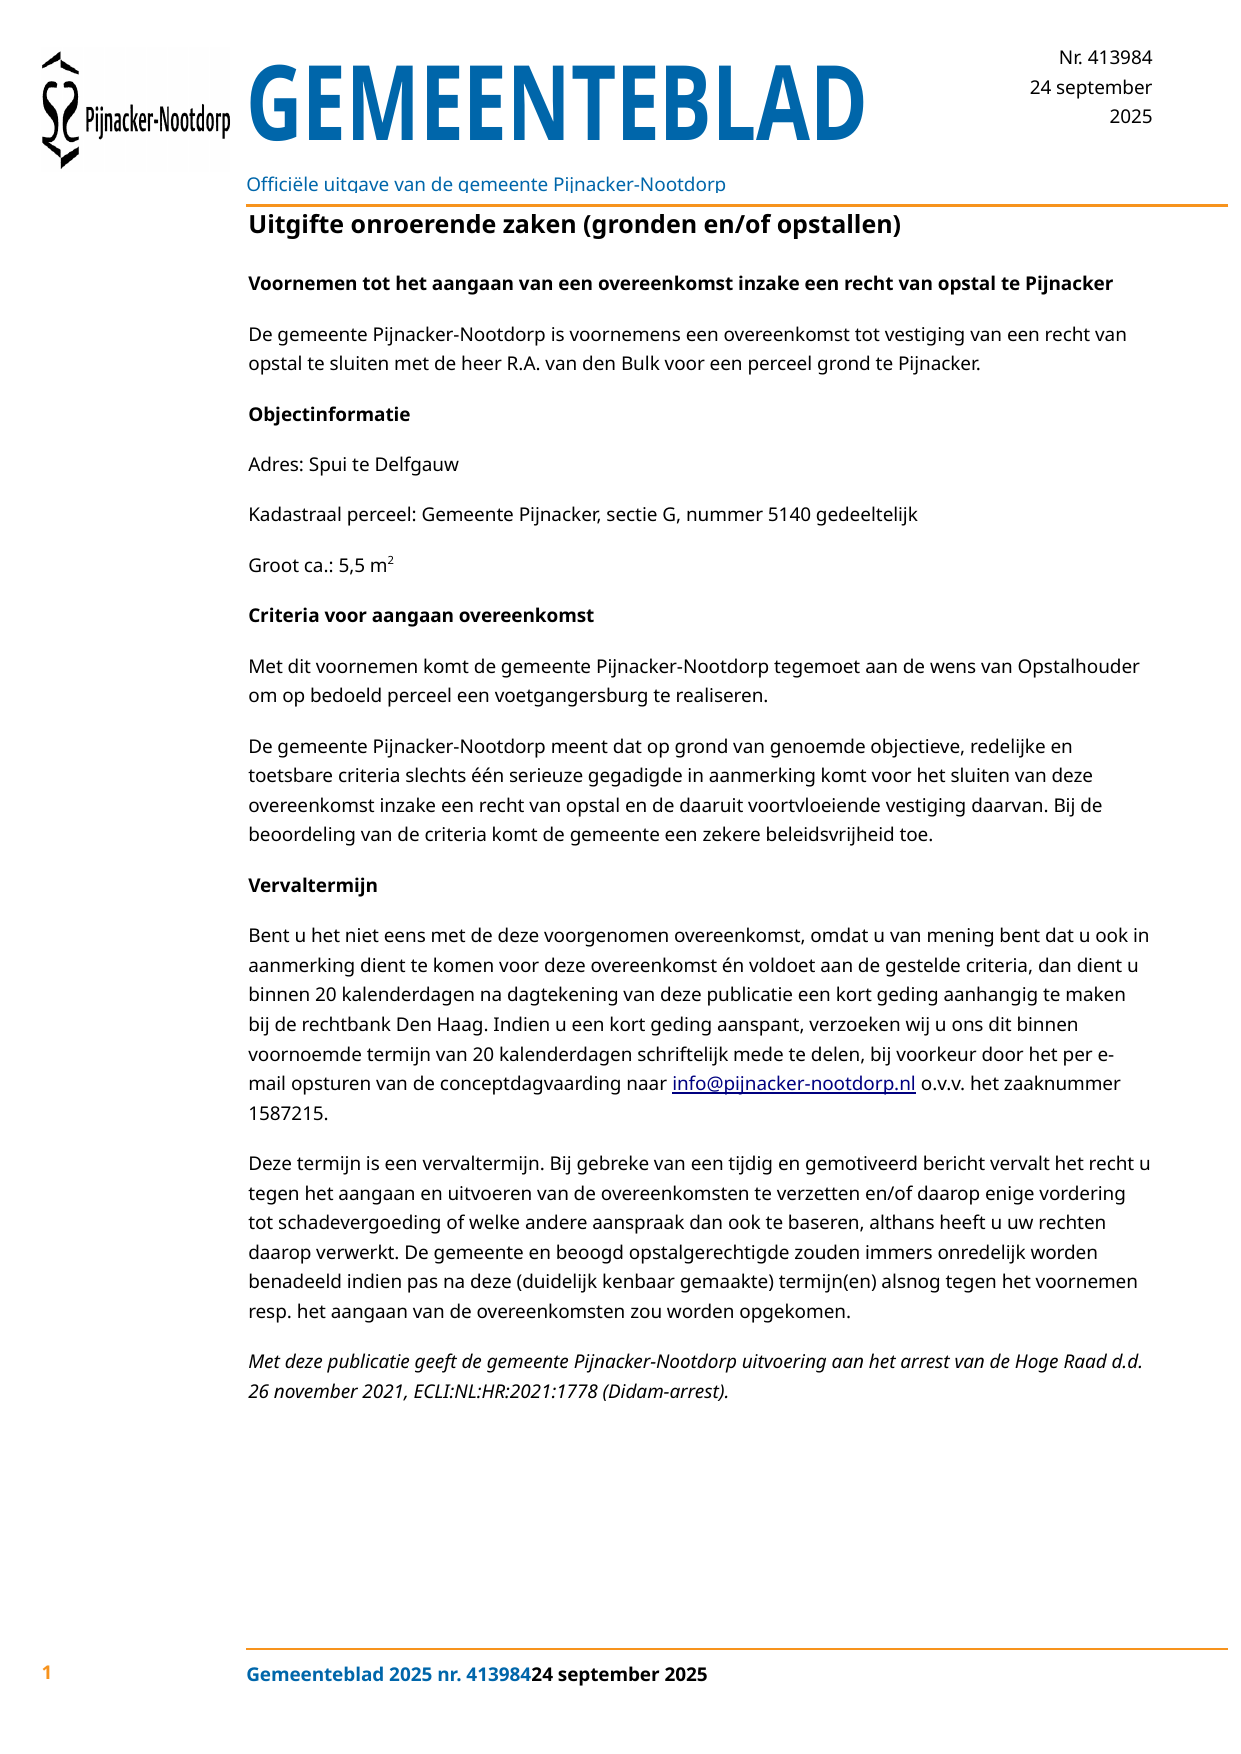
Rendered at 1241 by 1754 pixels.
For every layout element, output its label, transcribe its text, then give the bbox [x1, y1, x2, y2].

text Vervaltermijn [248, 872, 1152, 898]
text Met deze publicatie geeft de gemeente Pijnacker-Nootdorp uitvoering aan het arrest van de Hoge Raad d.d. 26 november 2021, ECLI:NL:HR:2021:1778 (Didam-arrest). [248, 1349, 1152, 1404]
text Voornemen tot het aangaan van een overeenkomst inzake een recht van opstal te Pijnacker [248, 270, 1152, 296]
text Adres: Spui te Delfgauw [248, 451, 1152, 477]
text Kadastraal perceel: Gemeente Pijnacker, sectie G, nummer 5140 gedeeltelijk [248, 502, 1152, 527]
picture [41, 47, 231, 172]
text De gemeente Pijnacker-Nootdorp meent dat op grond van genoemde objectieve, redelijke en toetsbare criteria slechts één serieuze gegadigde in aanmerking komt voor het sluiten van deze overeenkomst inzake een recht van opstal en de daaruit voortvloeiende vestiging daarvan. Bij de beoordeling van de criteria komt de gemeente een zekere beleidsvrijheid toe. [248, 733, 1152, 847]
text Met dit voornemen komt de gemeente Pijnacker-Nootdorp tegemoet aan de wens van Opstalhouder om op bedoeld perceel een voetgangersburg te realiseren. [248, 653, 1152, 708]
text Deze termijn is een vervaltermijn. Bij gebreke van een tijdig en gemotiveerd bericht vervalt het recht u tegen het aangaan en uitvoeren van de overeenkomsten te verzetten en/of daarop enige vordering tot schadevergoeding of welke andere aanspraak dan ook te baseren, althans heeft u uw rechten daarop verwerkt. De gemeente en beoogd opstalgerechtigde zouden immers onredelijk worden benadeeld indien pas na deze (duidelijk kenbaar gemaakte) termijn(en) alsnog tegen het voornemen resp. het aangaan van de overeenkomsten zou worden opgekomen. [248, 1150, 1152, 1324]
text Uitgifte onroerende zaken (gronden en/of opstallen) [248, 207, 1152, 241]
text De gemeente Pijnacker-Nootdorp is voornemens een overeenkomst tot vestiging van een recht van opstal te sluiten met de heer R.A. van den Bulk voor een perceel grond te Pijnacker. [248, 321, 1152, 376]
text Bent u het niet eens met de deze voorgenomen overeenkomst, omdat u van mening bent dat u ook in aanmerking dient te komen voor deze overeenkomst én voldoet aan de gestelde criteria, dan dient u binnen 20 kalenderdagen na dagtekening van deze publicatie een kort geding aanhangig te maken bij de rechtbank Den Haag. Indien u een kort geding aanspant, verzoeken wij u ons dit binnen voornoemde termijn van 20 kalenderdagen schriftelijk mede te delen, bij voorkeur door het per e-mail opsturen van de conceptdagvaarding naar info@pijnacker-nootdorp.nl o.v.v. het zaaknummer 1587215. [248, 922, 1152, 1126]
text Objectinformatie [248, 401, 1152, 426]
text Criteria voor aangaan overeenkomst [248, 602, 1152, 628]
text Groot ca.: 5,5 m2 [248, 552, 1152, 578]
